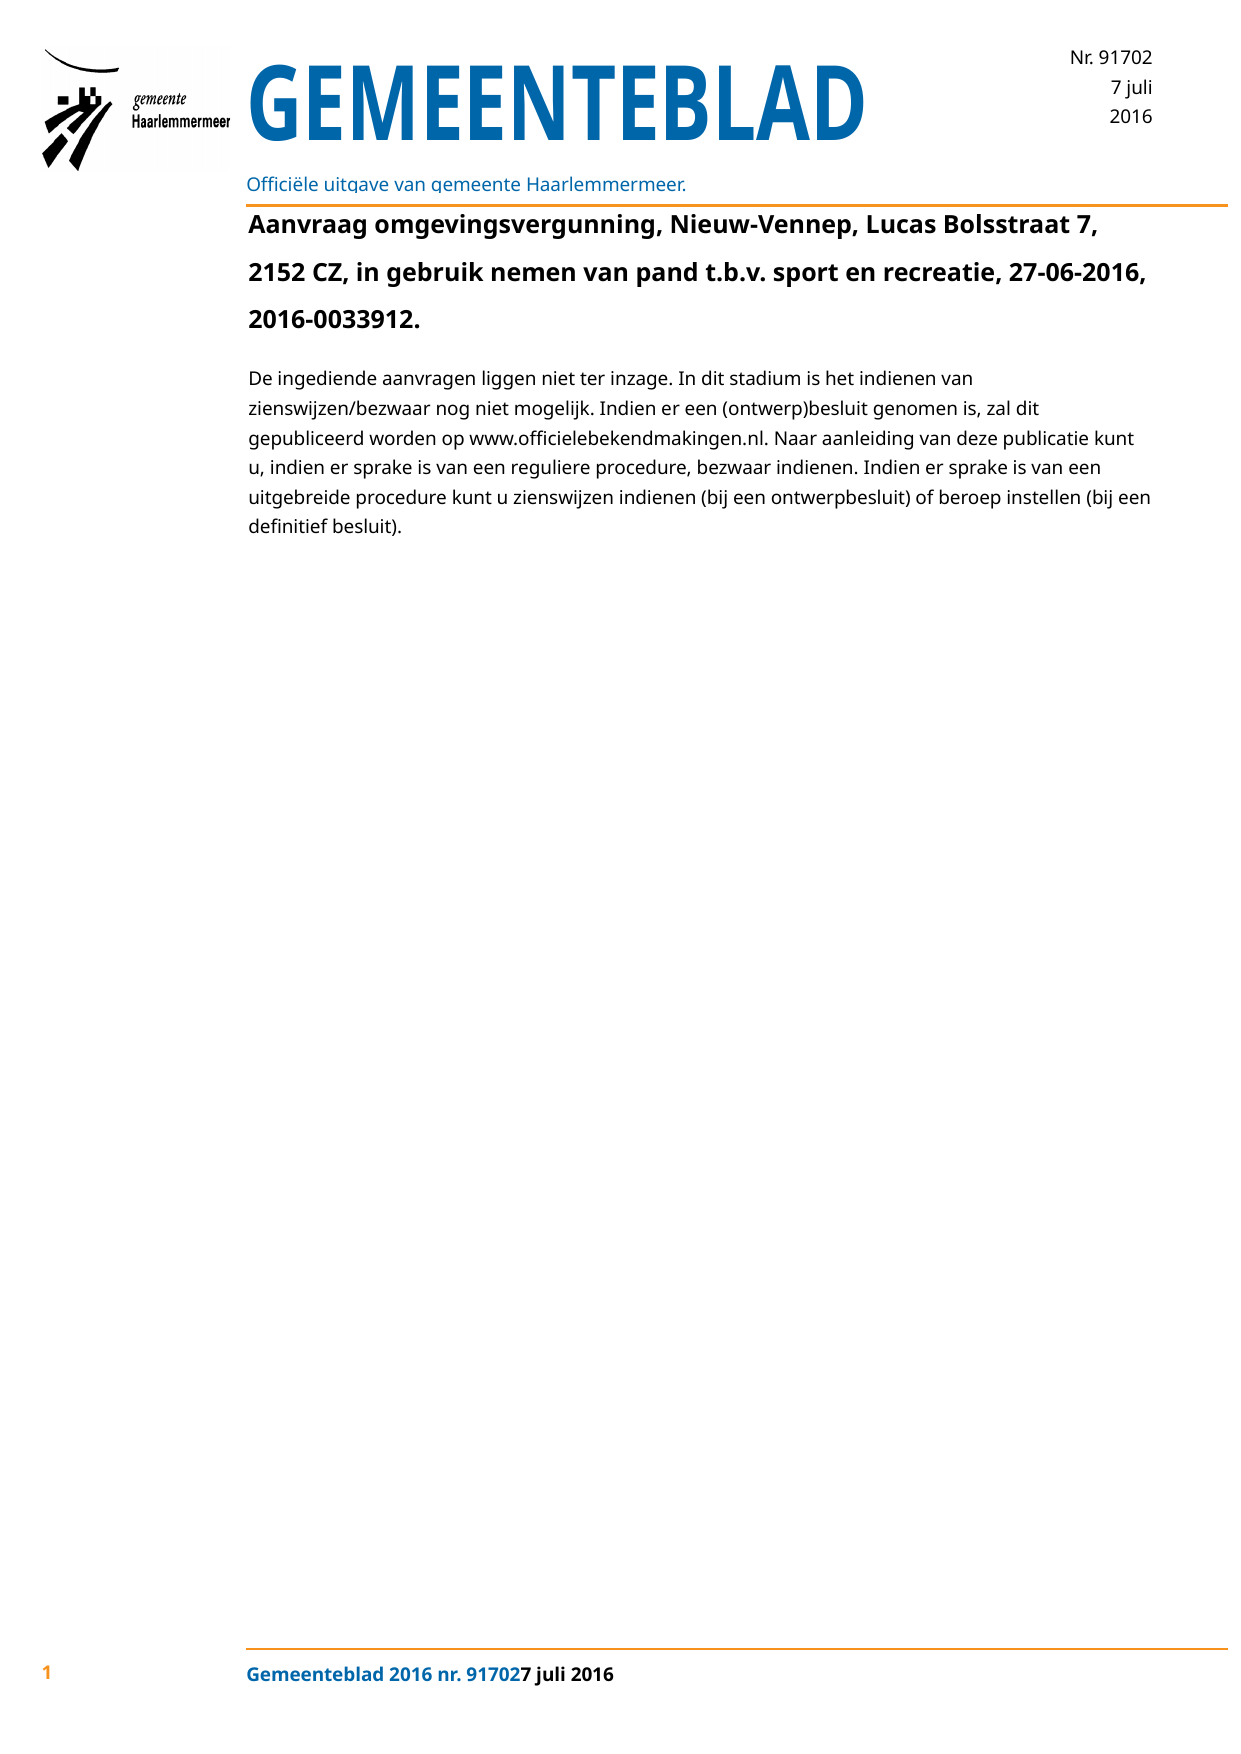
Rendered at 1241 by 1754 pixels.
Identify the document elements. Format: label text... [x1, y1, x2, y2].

text De ingediende aanvragen liggen niet ter inzage. In dit stadium is het indienen van zienswijzen/bezwaar nog niet mogelijk. Indien er een (ontwerp)besluit genomen is, zal dit gepubliceerd worden op www.officielebekendmakingen.nl. Naar aanleiding van deze publicatie kunt u, indien er sprake is van een reguliere procedure, bezwaar indienen. Indien er sprake is van een uitgebreide procedure kunt u zienswijzen indienen (bij een ontwerpbesluit) of beroep instellen (bij een definitief besluit). [248, 366, 1152, 539]
picture [41, 47, 231, 172]
text Aanvraag omgevingsvergunning, Nieuw-Vennep, Lucas Bolsstraat 7, 2152 CZ, in gebruik nemen van pand t.b.v. sport en recreatie, 27-06-2016, 2016-0033912. [248, 207, 1152, 336]
